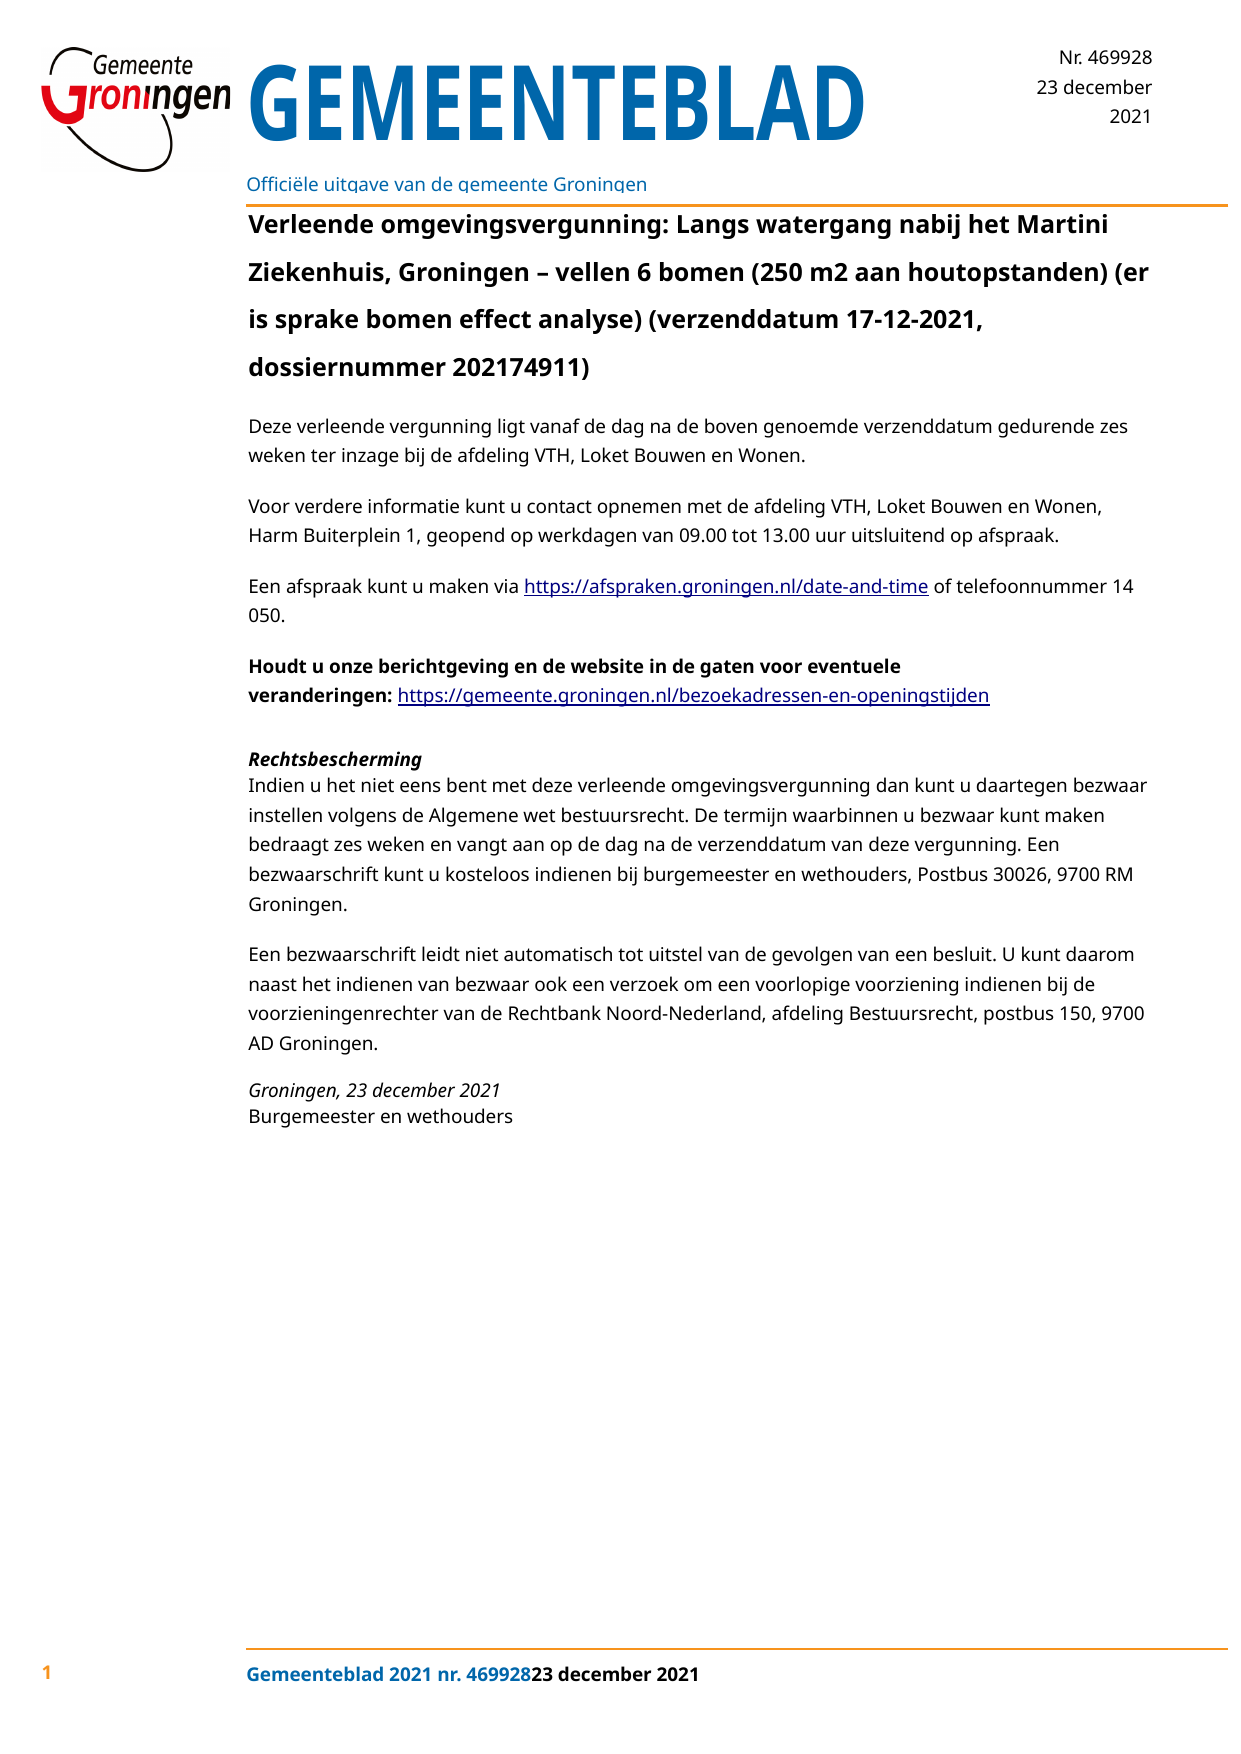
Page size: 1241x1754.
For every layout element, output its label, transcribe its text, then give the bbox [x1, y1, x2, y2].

text Houdt u onze berichtgeving en de website in de gaten voor eventuele veranderingen: https://gemeente.groningen.nl/bezoekadressen-en-openingstijden [248, 653, 1152, 708]
text Deze verleende vergunning ligt vanaf de dag na de boven genoemde verzenddatum gedurende zes weken ter inzage bij de afdeling VTH, Loket Bouwen en Wonen. [248, 413, 1152, 468]
text Verleende omgevingsvergunning: Langs watergang nabij het Martini Ziekenhuis, Groningen – vellen 6 bomen (250 m2 aan houtopstanden) (er is sprake bomen effect analyse) (verzenddatum 17-12-2021, dossiernummer 202174911) [248, 207, 1152, 384]
text Rechtsbescherming [248, 747, 1152, 772]
text Voor verdere informatie kunt u contact opnemen met de afdeling VTH, Loket Bouwen en Wonen, Harm Buiterplein 1, geopend op werkdagen van 09.00 tot 13.00 uur uitsluitend op afspraak. [248, 493, 1152, 548]
text Groningen, 23 december 2021 [248, 1078, 1152, 1103]
text Een afspraak kunt u maken via https://afspraken.groningen.nl/date-and-time of telefoonnummer 14 050. [248, 573, 1152, 628]
text Burgemeester en wethouders [248, 1103, 1152, 1129]
text Indien u het niet eens bent met deze verleende omgevingsvergunning dan kunt u daartegen bezwaar instellen volgens de Algemene wet bestuursrecht. De termijn waarbinnen u bezwaar kunt maken bedraagt zes weken en vangt aan op de dag na de verzenddatum van deze vergunning. Een bezwaarschrift kunt u kosteloos indienen bij burgemeester en wethouders, Postbus 30026, 9700 RM Groningen. [248, 772, 1152, 916]
picture [41, 47, 231, 172]
text Een bezwaarschrift leidt niet automatisch tot uitstel van de gevolgen van een besluit. U kunt daarom naast het indienen van bezwaar ook een verzoek om een voorlopige voorziening indienen bij de voorzieningenrechter van de Rechtbank Noord-Nederland, afdeling Bestuursrecht, postbus 150, 9700 AD Groningen. [248, 941, 1152, 1056]
